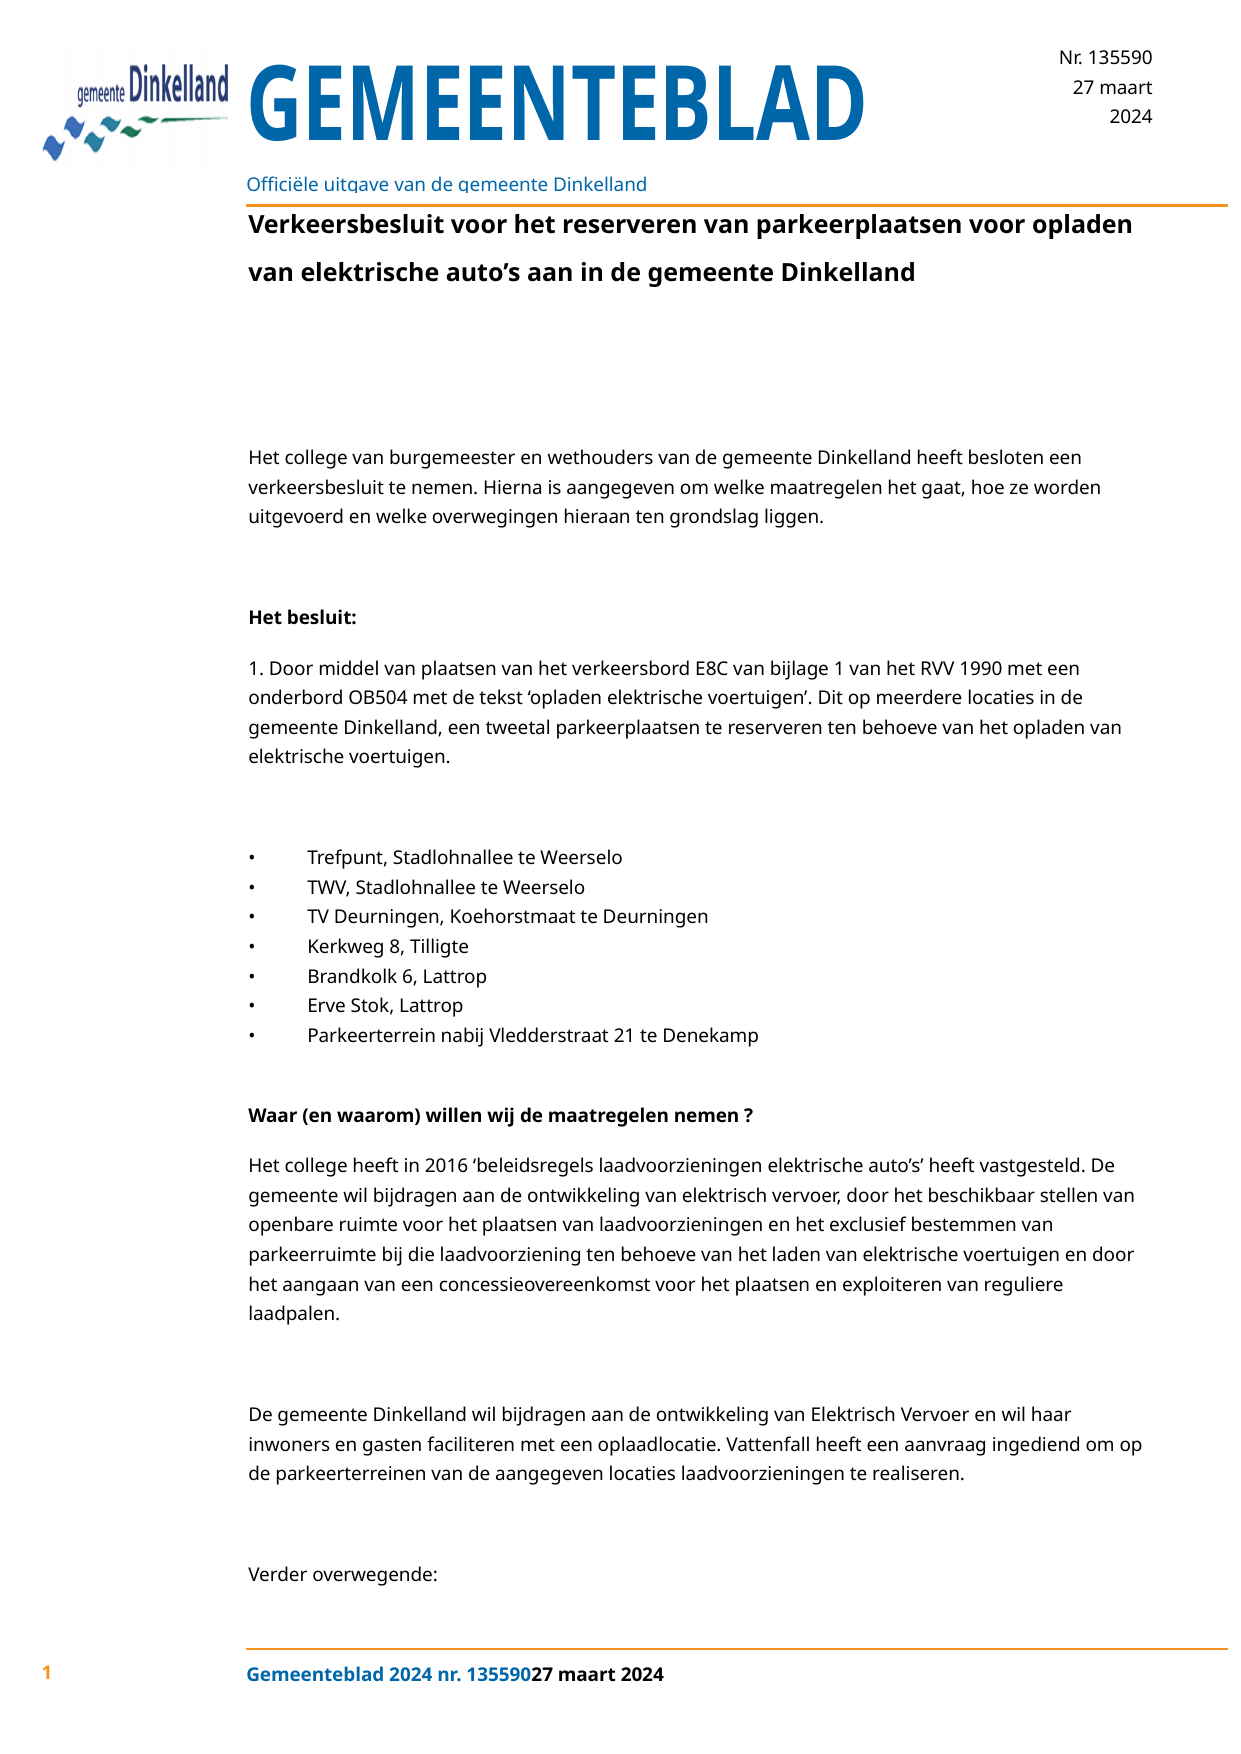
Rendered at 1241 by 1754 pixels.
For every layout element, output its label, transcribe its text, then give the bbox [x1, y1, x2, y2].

text Verkeersbesluit voor het reserveren van parkeerplaatsen voor opladen van elektrische auto’s aan in de gemeente Dinkelland [248, 207, 1152, 288]
text Het college heeft in 2016 ‘beleidsregels laadvoorzieningen elektrische auto’s’ heeft vastgesteld. De gemeente wil bijdragen aan de ontwikkeling van elektrisch vervoer, door het beschikbaar stellen van openbare ruimte voor het plaatsen van laadvoorzieningen en het exclusief bestemmen van parkeerruimte bij die laadvoorziening ten behoeve van het laden van elektrische voertuigen en door het aangaan van een concessieovereenkomst voor het plaatsen en exploiteren van reguliere laadpalen. [248, 1152, 1152, 1326]
list Brandkolk 6, Lattrop [248, 963, 1152, 988]
list Kerkweg 8, Tilligte [248, 933, 1152, 959]
text Verder overwegende: [248, 1561, 1152, 1587]
picture [41, 47, 231, 172]
text Het besluit: [248, 604, 1152, 630]
text De gemeente Dinkelland wil bijdragen aan de ontwikkeling van Elektrisch Vervoer en wil haar inwoners en gasten faciliteren met een oplaadlocatie. Vattenfall heeft een aanvraag ingediend om op de parkeerterreinen van de aangegeven locaties laadvoorzieningen te realiseren. [248, 1401, 1152, 1486]
list Parkeerterrein nabij Vledderstraat 21 te Denekamp [248, 1022, 1152, 1048]
text 1. Door middel van plaatsen van het verkeersbord E8C van bijlage 1 van het RVV 1990 met een onderbord OB504 met de tekst ‘opladen elektrische voertuigen’. Dit op meerdere locaties in de gemeente Dinkelland, een tweetal parkeerplaatsen te reserveren ten behoeve van het opladen van elektrische voertuigen. [248, 655, 1152, 769]
text Het college van burgemeester en wethouders van de gemeente Dinkelland heeft besloten een verkeersbesluit te nemen. Hierna is aangegeven om welke maatregelen het gaat, hoe ze worden uitgevoerd en welke overwegingen hieraan ten grondslag liggen. [248, 444, 1152, 529]
text Waar (en waarom) willen wij de maatregelen nemen ? [248, 1102, 1152, 1128]
list Trefpunt, Stadlohnallee te Weerselo [248, 844, 1152, 870]
list TV Deurningen, Koehorstmaat te Deurningen [248, 904, 1152, 929]
list Erve Stok, Lattrop [248, 992, 1152, 1018]
list TWV, Stadlohnallee te Weerselo [248, 874, 1152, 900]
